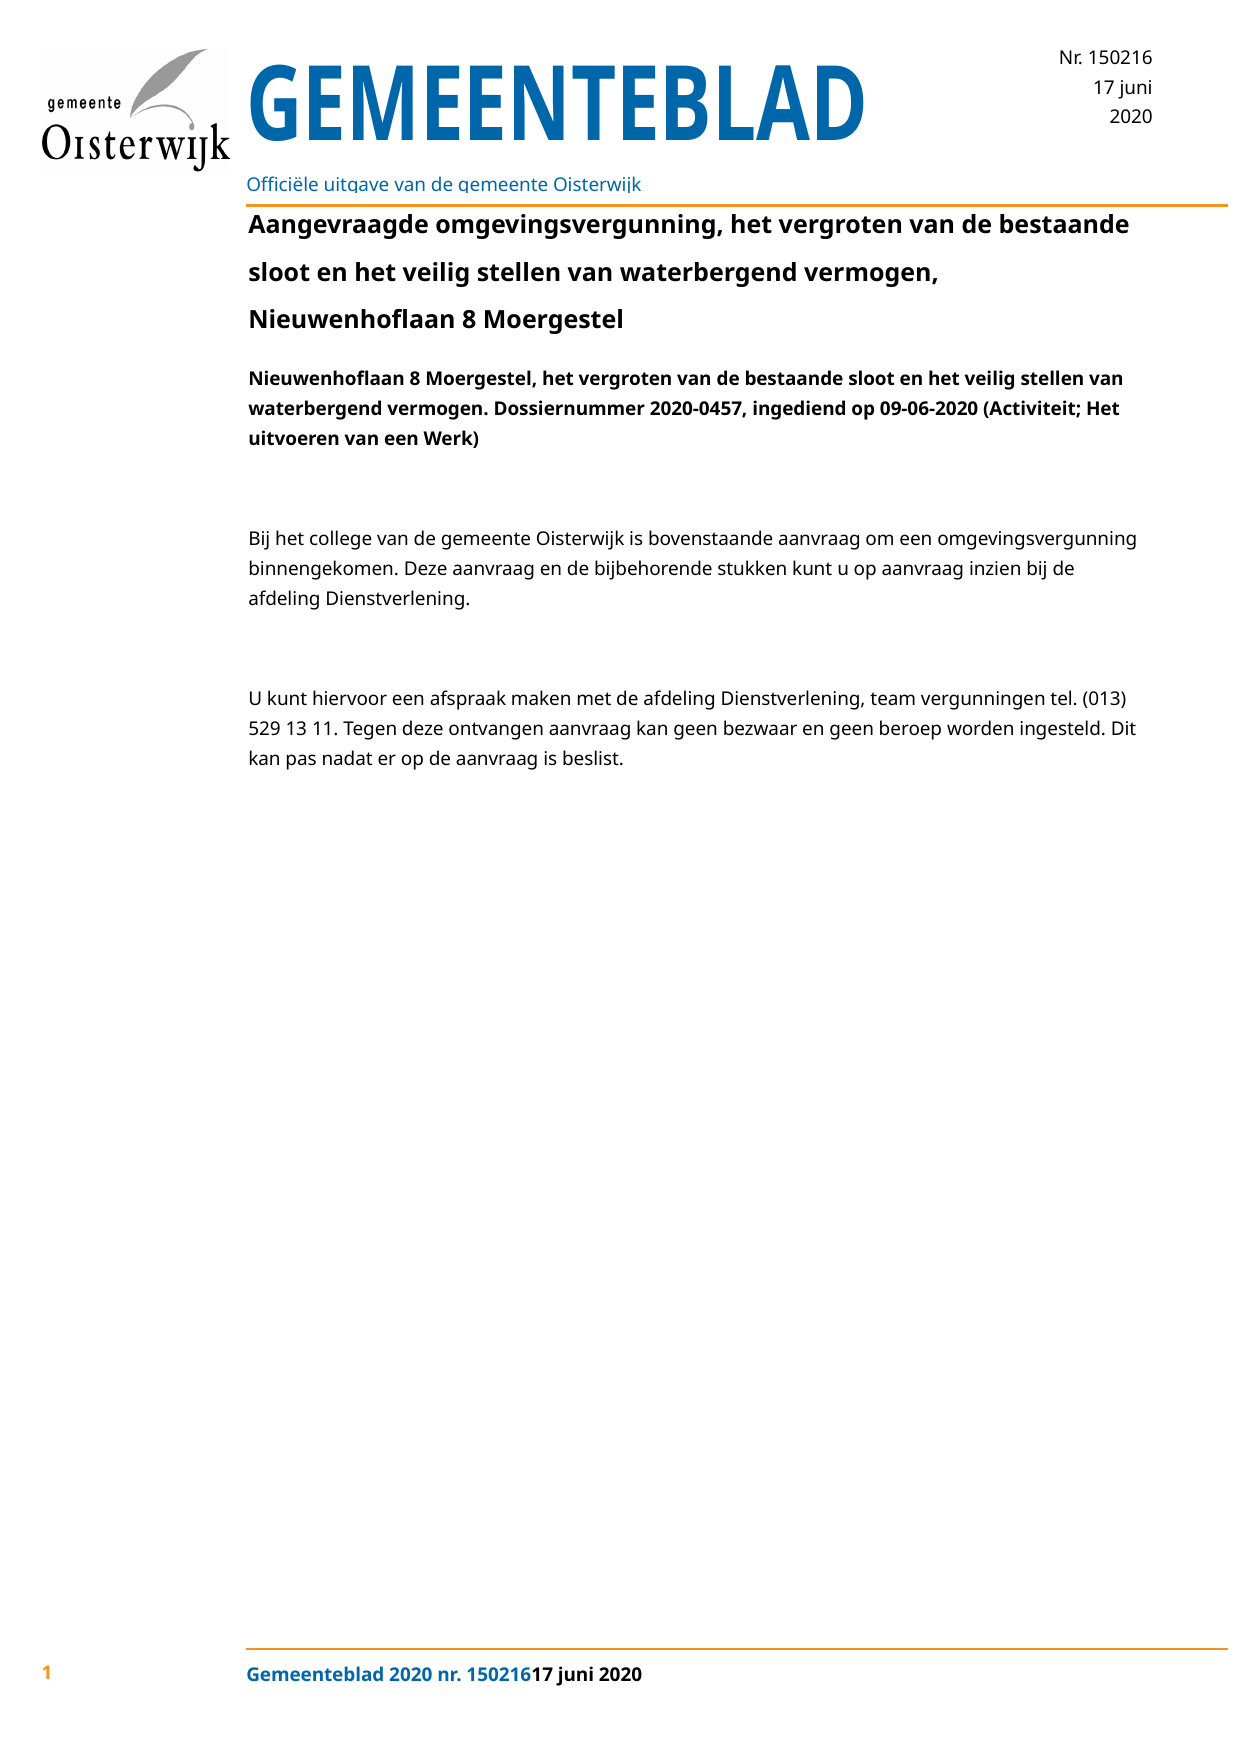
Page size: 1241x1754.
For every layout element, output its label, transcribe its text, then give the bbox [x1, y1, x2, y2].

text Aangevraagde omgevingsvergunning, het vergroten van de bestaande sloot en het veilig stellen van waterbergend vermogen, Nieuwenhoflaan 8 Moergestel [248, 207, 1152, 336]
text Bij het college van de gemeente Oisterwijk is bovenstaande aanvraag om een omgevingsvergunning binnengekomen. Deze aanvraag en de bijbehorende stukken kunt u op aanvraag inzien bij de afdeling Dienstverlening. [248, 526, 1152, 610]
text U kunt hiervoor een afspraak maken met de afdeling Dienstverlening, team vergunningen tel. (013) 529 13 11. Tegen deze ontvangen aanvraag kan geen bezwaar en geen beroep worden ingesteld. Dit kan pas nadat er op de aanvraag is beslist. [248, 686, 1152, 770]
text Nieuwenhoflaan 8 Moergestel, het vergroten van de bestaande sloot en het veilig stellen van waterbergend vermogen. Dossiernummer 2020-0457, ingediend op 09-06-2020 (Activiteit; Het uitvoeren van een Werk) [248, 366, 1152, 450]
picture [41, 47, 231, 172]
